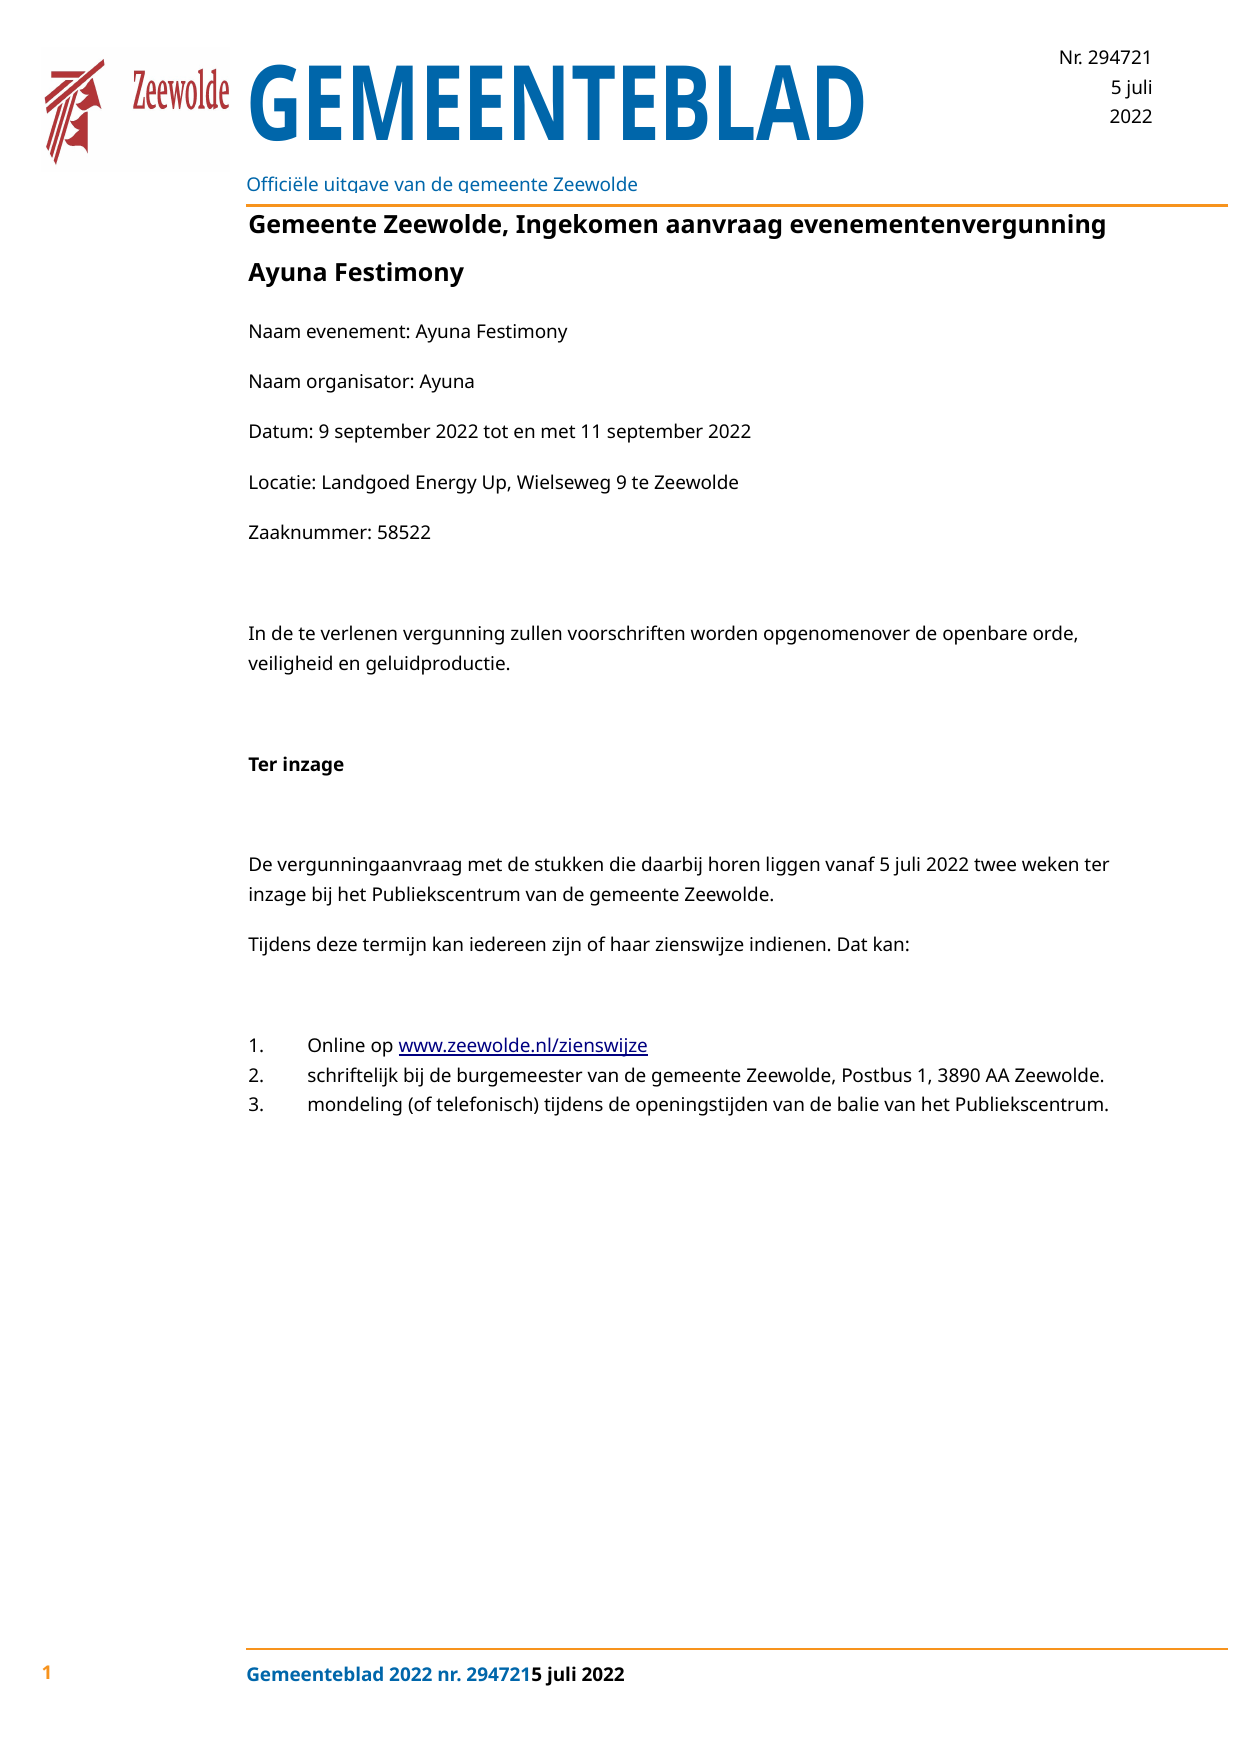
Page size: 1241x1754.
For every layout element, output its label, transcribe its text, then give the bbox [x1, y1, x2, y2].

text In de te verlenen vergunning zullen voorschriften worden opgenomenover de openbare orde, veiligheid en geluidproductie. [248, 620, 1152, 676]
text Naam evenement: Ayuna Festimony [248, 318, 1152, 344]
text Ter inzage [248, 751, 1152, 777]
text Gemeente Zeewolde, Ingekomen aanvraag evenementenvergunning Ayuna Festimony [248, 207, 1152, 288]
text Locatie: Landgoed Energy Up, Wielseweg 9 te Zeewolde [248, 469, 1152, 495]
list schriftelijk bij de burgemeester van de gemeente Zeewolde, Postbus 1, 3890 AA Zeewolde. [248, 1062, 1152, 1088]
text Zaaknummer: 58522 [248, 519, 1152, 545]
text Datum: 9 september 2022 tot en met 11 september 2022 [248, 419, 1152, 444]
list Online op www.zeewolde.nl/zienswijze [248, 1032, 1152, 1058]
list mondeling (of telefonisch) tijdens de openingstijden van de balie van het Publiekscentrum. [248, 1092, 1152, 1117]
text De vergunningaanvraag met de stukken die daarbij horen liggen vanaf 5 juli 2022 twee weken ter inzage bij het Publiekscentrum van de gemeente Zeewolde. [248, 852, 1152, 907]
text Naam organisator: Ayuna [248, 368, 1152, 394]
text Tijdens deze termijn kan iedereen zijn of haar zienswijze indienen. Dat kan: [248, 932, 1152, 957]
picture [41, 47, 231, 172]
